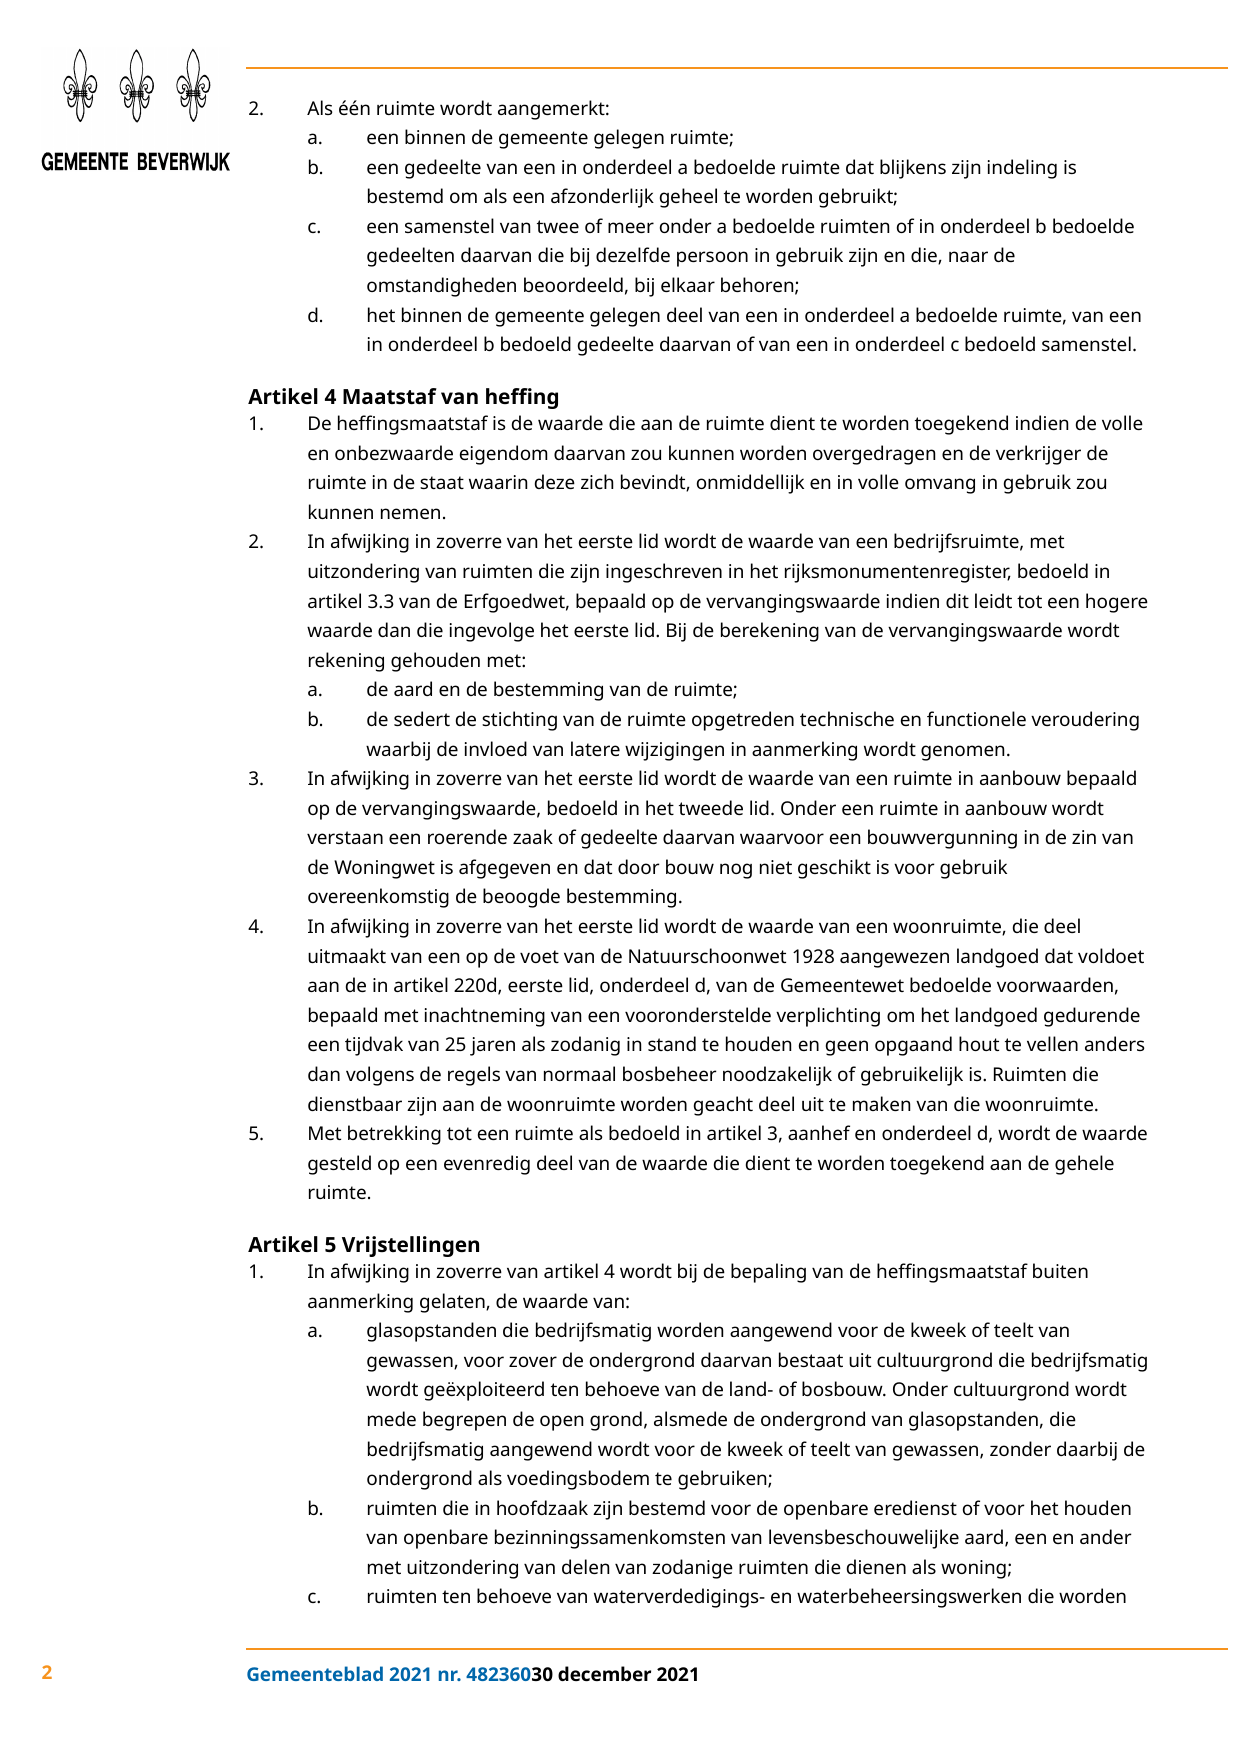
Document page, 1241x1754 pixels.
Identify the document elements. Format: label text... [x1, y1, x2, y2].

list de aard en de bestemming van de ruimte; [307, 677, 1152, 702]
picture [41, 47, 231, 172]
text Artikel 5 Vrijstellingen [248, 1230, 1152, 1258]
list een gedeelte van een in onderdeel a bedoelde ruimte dat blijkens zijn indeling is bestemd om als een afzonderlijk geheel te worden gebruikt; [307, 154, 1152, 209]
list In afwijking in zoverre van het eerste lid wordt de waarde van een ruimte in aanbouw bepaald op de vervangingswaarde, bedoeld in het tweede lid. Onder een ruimte in aanbouw wordt verstaan een roerende zaak of gedeelte daarvan waarvoor een bouwvergunning in de zin van de Woningwet is afgegeven en dat door bouw nog niet geschikt is voor gebruik overeenkomstig de beoogde bestemming. [248, 765, 1152, 909]
list Als één ruimte wordt aangemerkt: [248, 95, 1152, 121]
list ruimten ten behoeve van waterverdedigings- en waterbeheersingswerken die worden [307, 1584, 1152, 1609]
list De heffingsmaatstaf is de waarde die aan de ruimte dient te worden toegekend indien de volle en onbezwaarde eigendom daarvan zou kunnen worden overgedragen en de verkrijger de ruimte in de staat waarin deze zich bevindt, onmiddellijk en in volle omvang in gebruik zou kunnen nemen. [248, 410, 1152, 525]
list In afwijking in zoverre van artikel 4 wordt bij de bepaling van de heffingsmaatstaf buiten aanmerking gelaten, de waarde van: [248, 1258, 1152, 1314]
list het binnen de gemeente gelegen deel van een in onderdeel a bedoelde ruimte, van een in onderdeel b bedoeld gedeelte daarvan of van een in onderdeel c bedoeld samenstel. [307, 302, 1152, 357]
list In afwijking in zoverre van het eerste lid wordt de waarde van een woonruimte, die deel uitmaakt van een op de voet van de Natuurschoonwet 1928 aangewezen landgoed dat voldoet aan de in artikel 220d, eerste lid, onderdeel d, van de Gemeentewet bedoelde voorwaarden, bepaald met inachtneming van een vooronderstelde verplichting om het landgoed gedurende een tijdvak van 25 jaren als zodanig in stand te houden en geen opgaand hout te vellen anders dan volgens de regels van normaal bosbeheer noodzakelijk of gebruikelijk is. Ruimten die dienstbaar zijn aan de woonruimte worden geacht deel uit te maken van die woonruimte. [248, 913, 1152, 1116]
list ruimten die in hoofdzaak zijn bestemd voor de openbare eredienst of voor het houden van openbare bezinningssamenkomsten van levensbeschouwelijke aard, een en ander met uitzondering van delen van zodanige ruimten die dienen als woning; [307, 1495, 1152, 1580]
list een samenstel van twee of meer onder a bedoelde ruimten of in onderdeel b bedoelde gedeelten daarvan die bij dezelfde persoon in gebruik zijn en die, naar de omstandigheden beoordeeld, bij elkaar behoren; [307, 213, 1152, 298]
text Artikel 4 Maatstaf van heffing [248, 382, 1152, 410]
list Met betrekking tot een ruimte als bedoeld in artikel 3, aanhef en onderdeel d, wordt de waarde gesteld op een evenredig deel van de waarde die dient te worden toegekend aan de gehele ruimte. [248, 1120, 1152, 1205]
list een binnen de gemeente gelegen ruimte; [307, 124, 1152, 150]
list glasopstanden die bedrijfsmatig worden aangewend voor de kweek of teelt van gewassen, voor zover de ondergrond daarvan bestaat uit cultuurgrond die bedrijfsmatig wordt geëxploiteerd ten behoeve van de land- of bosbouw. Onder cultuurgrond wordt mede begrepen de open grond, alsmede de ondergrond van glasopstanden, die bedrijfsmatig aangewend wordt voor de kweek of teelt van gewassen, zonder daarbij de ondergrond als voedingsbodem te gebruiken; [307, 1317, 1152, 1491]
list de sedert de stichting van de ruimte opgetreden technische en functionele veroudering waarbij de invloed van latere wijzigingen in aanmerking wordt genomen. [307, 706, 1152, 761]
list In afwijking in zoverre van het eerste lid wordt de waarde van een bedrijfsruimte, met uitzondering van ruimten die zijn ingeschreven in het rijksmonumentenregister, bedoeld in artikel 3.3 van de Erfgoedwet, bepaald op de vervangingswaarde indien dit leidt tot een hogere waarde dan die ingevolge het eerste lid. Bij de berekening van de vervangingswaarde wordt rekening gehouden met: [248, 529, 1152, 673]
